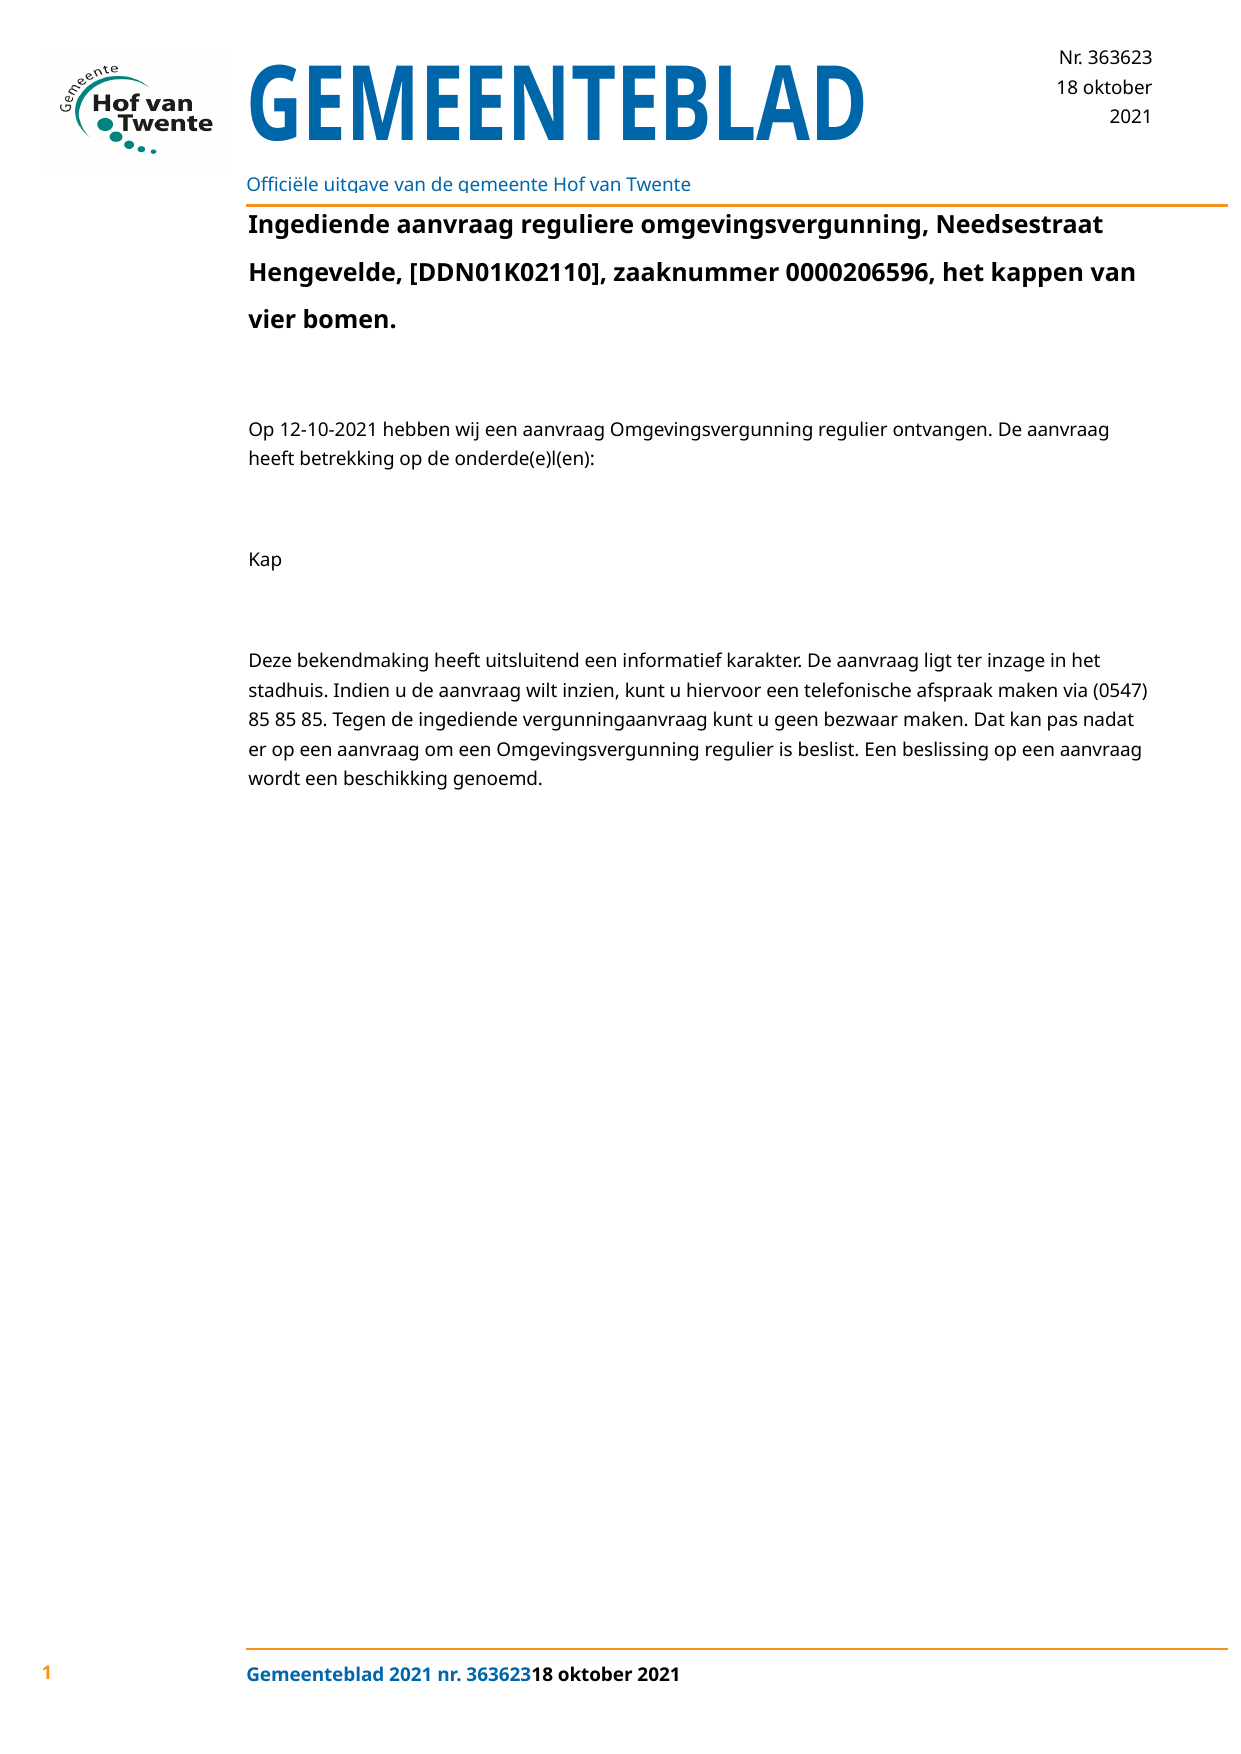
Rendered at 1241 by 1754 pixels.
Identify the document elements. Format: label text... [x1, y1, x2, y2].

text Ingediende aanvraag reguliere omgevingsvergunning, Needsestraat Hengevelde, [DDN01K02110], zaaknummer 0000206596, het kappen van vier bomen. [248, 207, 1152, 336]
text Kap [248, 546, 1152, 572]
text Op 12-10-2021 hebben wij een aanvraag Omgevingsvergunning regulier ontvangen. De aanvraag heeft betrekking op de onderde(e)l(en): [248, 416, 1152, 471]
picture [41, 47, 231, 172]
text Deze bekendmaking heeft uitsluitend een informatief karakter. De aanvraag ligt ter inzage in het stadhuis. Indien u de aanvraag wilt inzien, kunt u hiervoor een telefonische afspraak maken via (0547) 85 85 85. Tegen de ingediende vergunningaanvraag kunt u geen bezwaar maken. Dat kan pas nadat er op een aanvraag om een Omgevingsvergunning regulier is beslist. Een beslissing op een aanvraag wordt een beschikking genoemd. [248, 647, 1152, 791]
